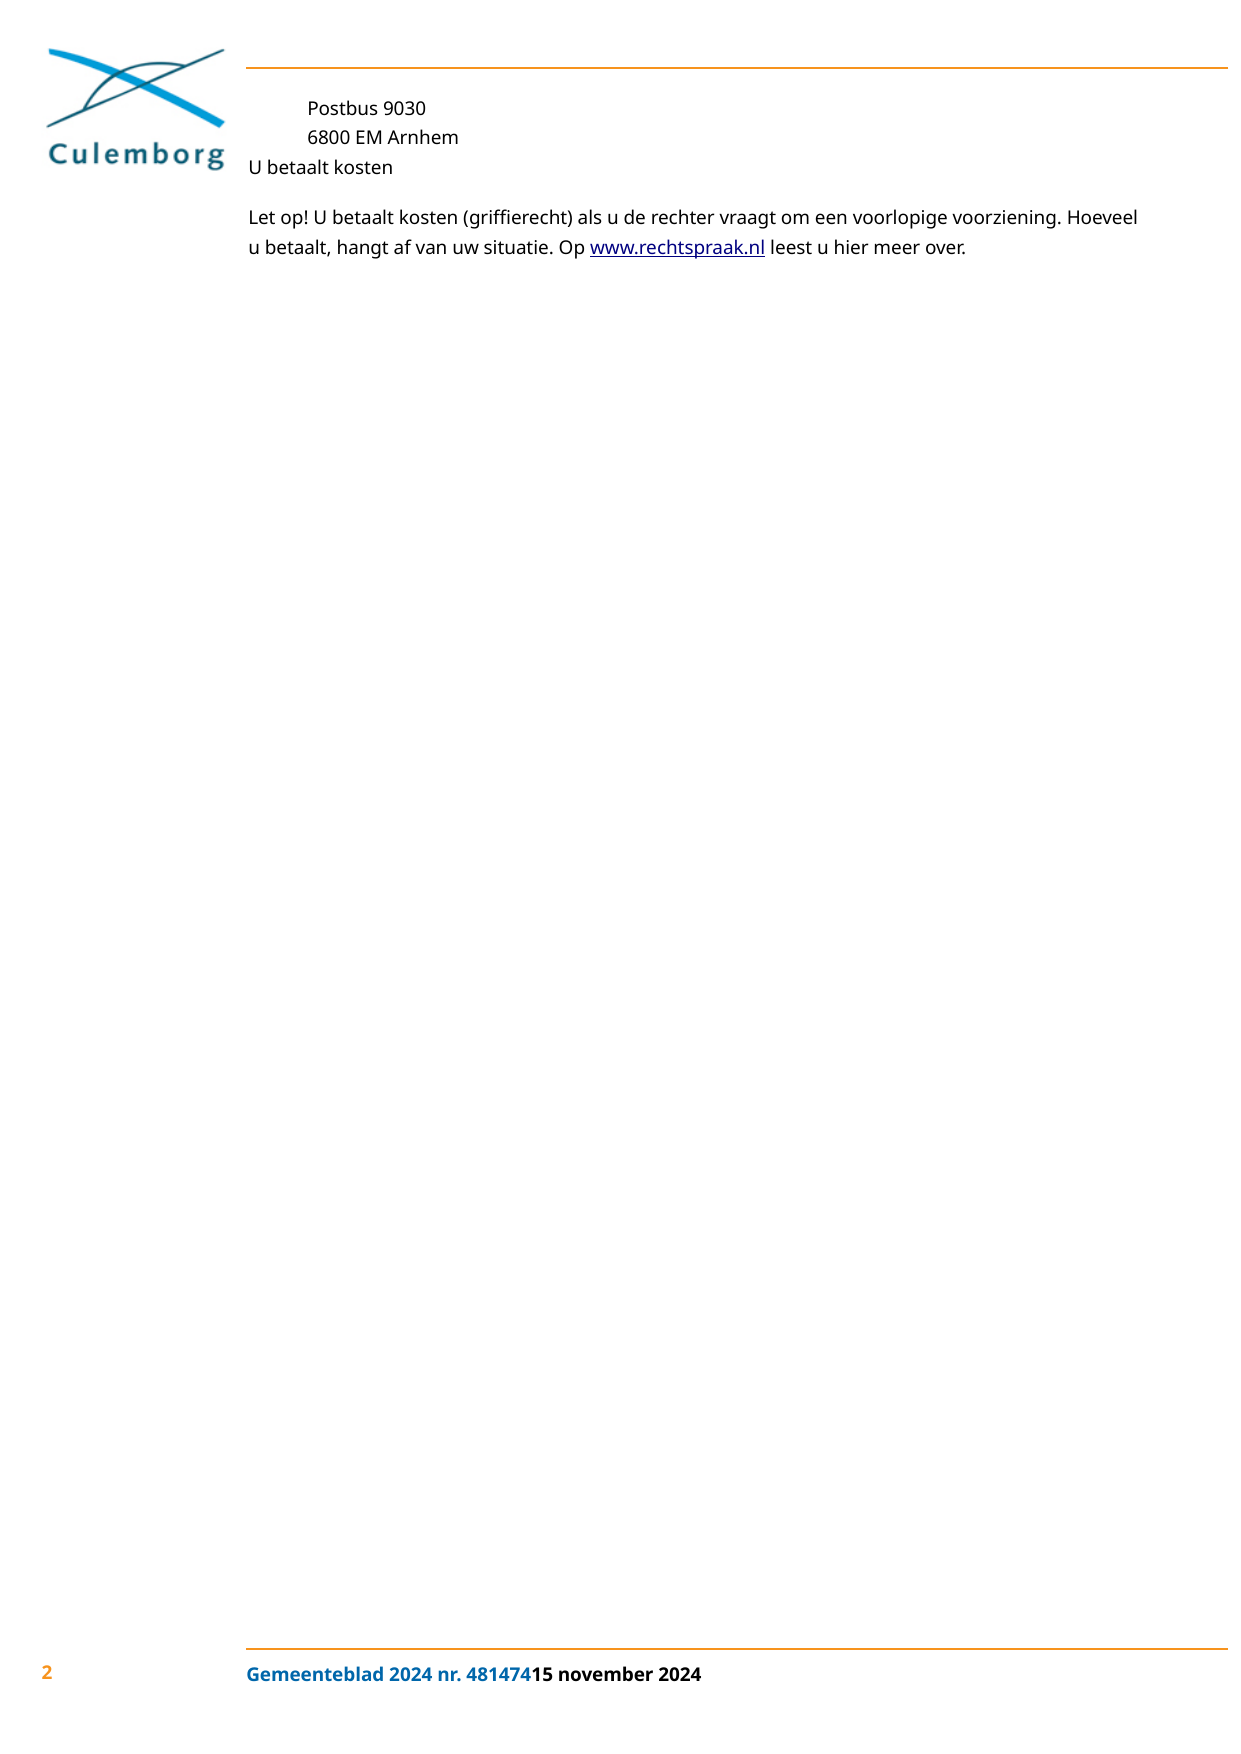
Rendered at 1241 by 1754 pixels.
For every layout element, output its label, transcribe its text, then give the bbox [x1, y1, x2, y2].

text Let op! U betaalt kosten (griffierecht) als u de rechter vraagt om een voorlopige voorziening. Hoeveel u betaalt, hangt af van uw situatie. Op www.rechtspraak.nl leest u hier meer over. [248, 204, 1152, 260]
text U betaalt kosten [248, 154, 1152, 180]
list 6800 EM Arnhem [248, 124, 1152, 150]
list Postbus 9030 [248, 95, 1152, 121]
picture [41, 47, 231, 172]
